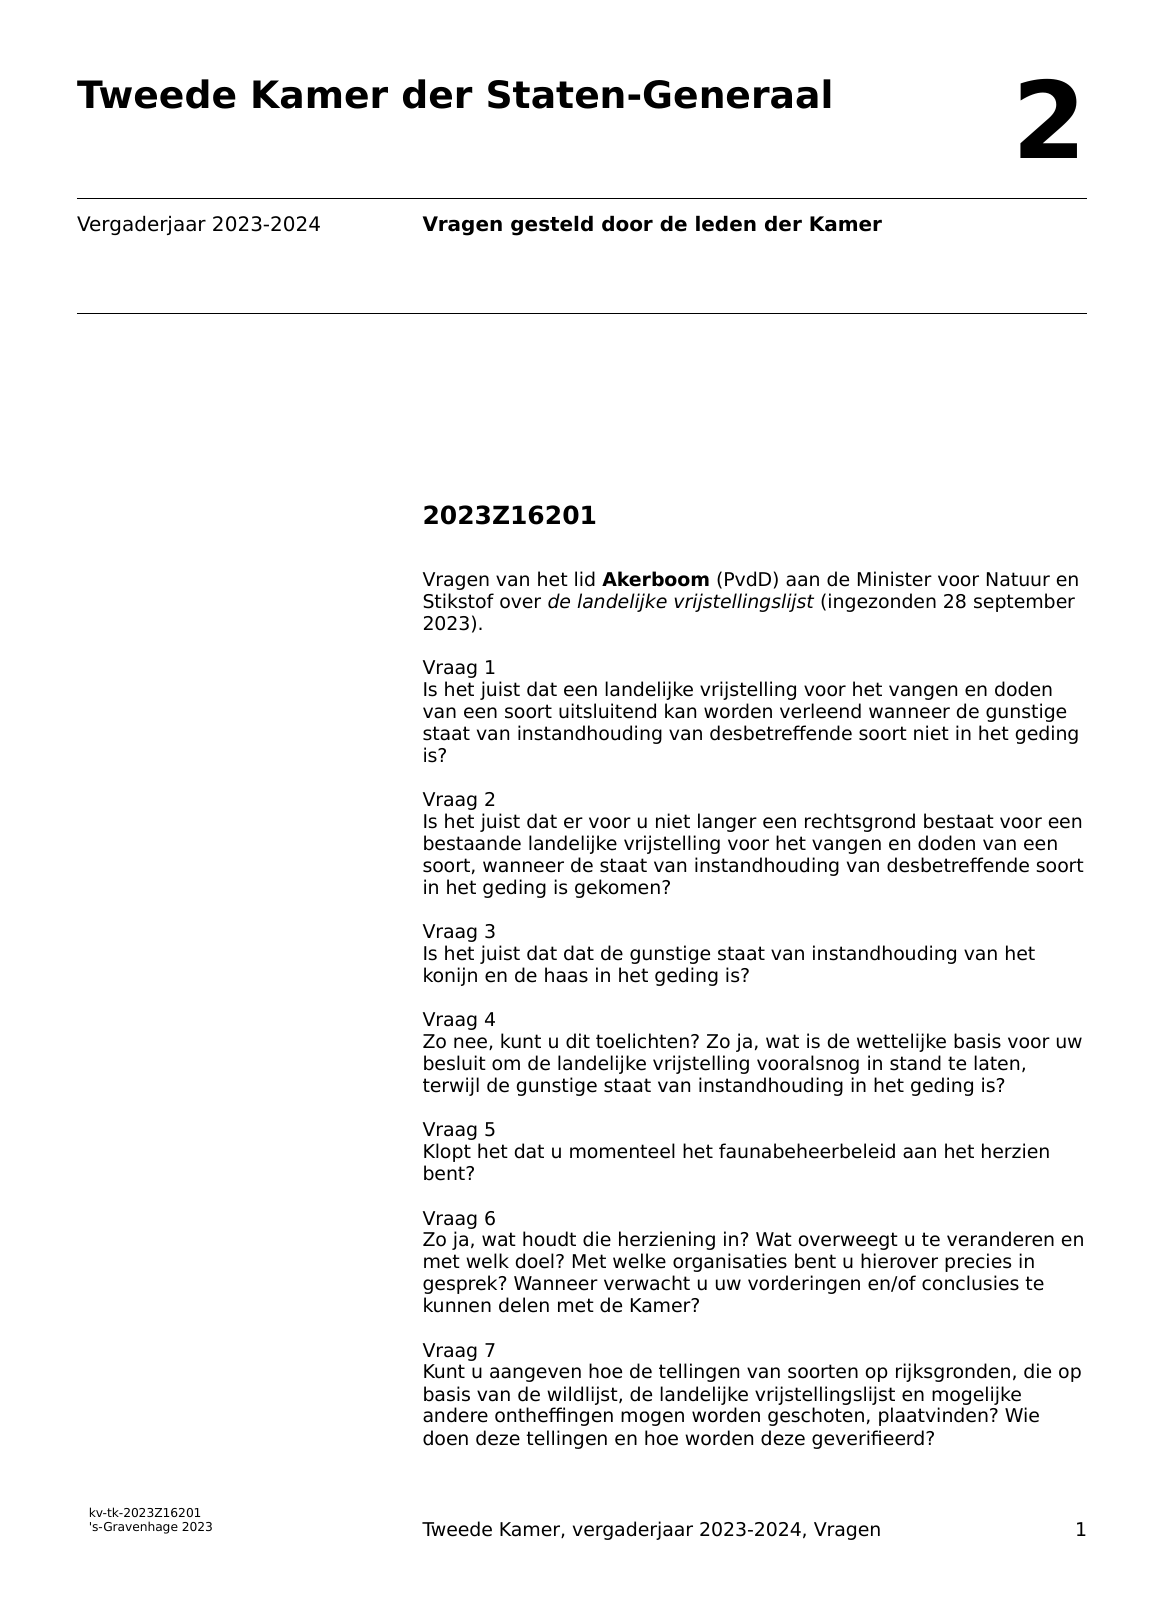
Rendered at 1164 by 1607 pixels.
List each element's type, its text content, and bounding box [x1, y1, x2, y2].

text Vraag 6 [422, 1207, 1087, 1229]
text Vraag 5 [422, 1119, 1087, 1141]
table_header 2 [886, 59, 1087, 198]
text Vraag 7 [422, 1339, 1087, 1361]
text Vraag 4 [422, 1009, 1087, 1031]
text Vragen van het lid Akerboom (PvdD) aan de Minister voor Natuur en Stikstof over de landelijke vrijstellingslijst (ingezonden 28 september 2023). [422, 569, 1087, 635]
text 2023Z16201 [422, 501, 1087, 531]
text Is het juist dat een landelijke vrijstelling voor het vangen en doden van een soort uitsluitend kan worden verleend wanneer de gunstige staat van instandhouding van desbetreffende soort niet in het geding is? [422, 679, 1087, 767]
text 's-Gravenhage 2023 [88, 1520, 323, 1534]
text Zo nee, kunt u dit toelichten? Zo ja, wat is de wettelijke basis voor uw besluit om de landelijke vrijstelling vooralsnog in stand te laten, terwijl de gunstige staat van instandhouding in het geding is? [422, 1031, 1087, 1097]
text kv-tk-2023Z16201 [88, 1506, 323, 1520]
text Is het juist dat dat de gunstige staat van instandhouding van het konijn en de haas in het geding is? [422, 943, 1087, 987]
text Vraag 3 [422, 921, 1087, 943]
table_cell Vragen gesteld door de leden der Kamer [422, 199, 1087, 313]
table_cell Vergaderjaar 2023-2024 [77, 199, 422, 313]
text Vraag 2 [422, 789, 1087, 811]
text Zo ja, wat houdt die herziening in? Wat overweegt u te veranderen en met welk doel? Met welke organisaties bent u hierover precies in gesprek? Wanneer verwacht u uw vorderingen en/of conclusies te kunnen delen met de Kamer? [422, 1229, 1087, 1317]
text Is het juist dat er voor u niet langer een rechtsgrond bestaat voor een bestaande landelijke vrijstelling voor het vangen en doden van een soort, wanneer de staat van instandhouding van desbetreffende soort in het geding is gekomen? [422, 811, 1087, 899]
table_header Tweede Kamer der Staten-Generaal [77, 59, 886, 198]
text Kunt u aangeven hoe de tellingen van soorten op rijksgronden, die op basis van de wildlijst, de landelijke vrijstellingslijst en mogelijke andere ontheffingen mogen worden geschoten, plaatvinden? Wie doen deze tellingen en hoe worden deze geverifieerd? [422, 1361, 1087, 1449]
text Klopt het dat u momenteel het faunabeheerbeleid aan het herzien bent? [422, 1141, 1087, 1185]
text Vraag 1 [422, 657, 1087, 679]
